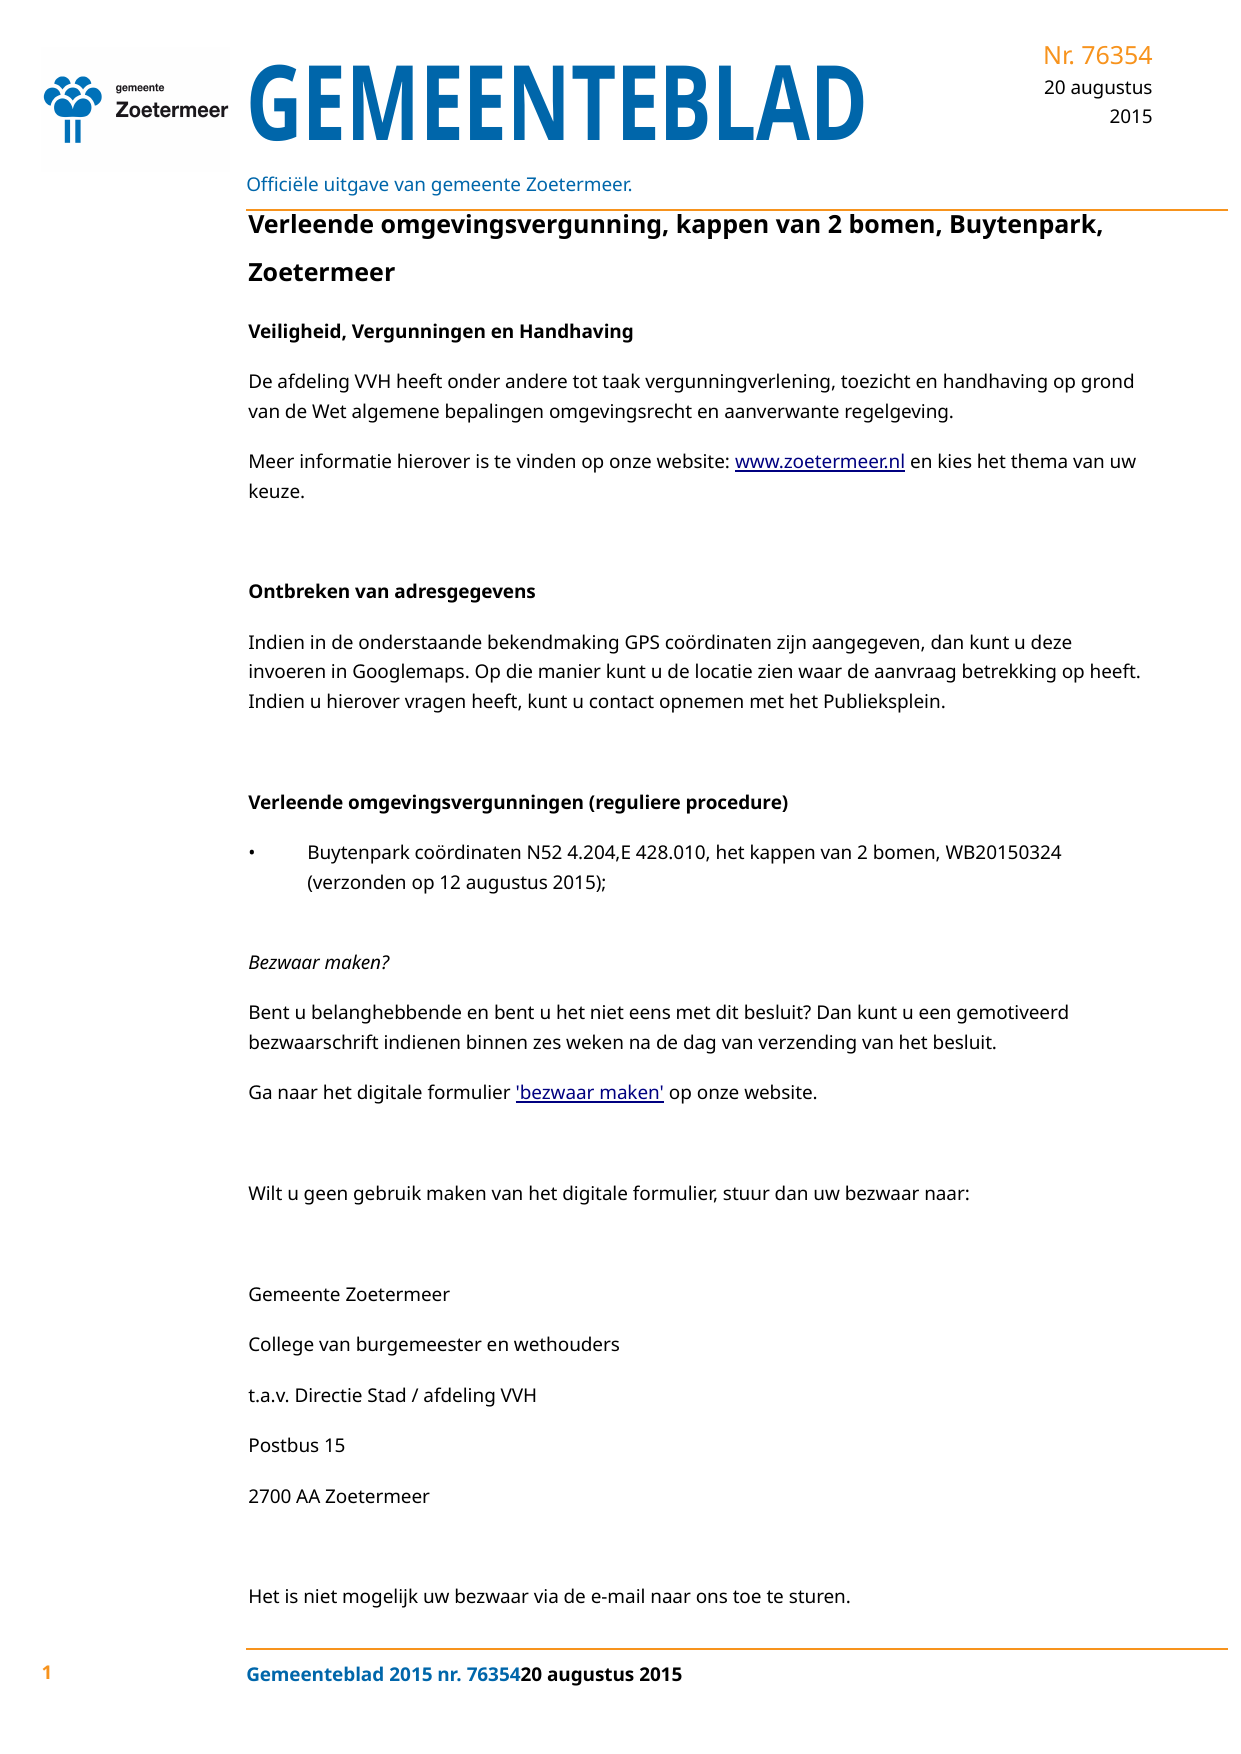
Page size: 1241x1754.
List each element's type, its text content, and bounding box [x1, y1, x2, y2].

text College van burgemeester en wethouders [248, 1332, 1152, 1357]
text 2700 AA Zoetermeer [248, 1483, 1152, 1509]
text Bent u belanghebbende en bent u het niet eens met dit besluit? Dan kunt u een gemotiveerd bezwaarschrift indienen binnen zes weken na de dag van verzending van het besluit. [248, 999, 1152, 1055]
picture [41, 47, 231, 172]
text Verleende omgevingsvergunningen (reguliere procedure) [248, 789, 1152, 815]
text t.a.v. Directie Stad / afdeling VVH [248, 1382, 1152, 1408]
text Postbus 15 [248, 1432, 1152, 1458]
text Gemeente Zoetermeer [248, 1281, 1152, 1307]
text Verleende omgevingsvergunning, kappen van 2 bomen, Buytenpark, Zoetermeer [248, 211, 1152, 288]
text Indien in de onderstaande bekendmaking GPS coördinaten zijn aangegeven, dan kunt u deze invoeren in Googlemaps. Op die manier kunt u de locatie zien waar de aanvraag betrekking op heeft. Indien u hierover vragen heeft, kunt u contact opnemen met het Publieksplein. [248, 629, 1152, 714]
text Meer informatie hierover is te vinden op onze website: www.zoetermeer.nl en kies het thema van uw keuze. [248, 448, 1152, 504]
text Wilt u geen gebruik maken van het digitale formulier, stuur dan uw bezwaar naar: [248, 1180, 1152, 1206]
text De afdeling VVH heeft onder andere tot taak vergunningverlening, toezicht en handhaving op grond van de Wet algemene bepalingen omgevingsrecht en aanverwante regelgeving. [248, 368, 1152, 424]
text Ga naar het digitale formulier 'bezwaar maken' op onze website. [248, 1079, 1152, 1105]
text Ontbreken van adresgegevens [248, 579, 1152, 604]
list Buytenpark coördinaten N52 4.204,E 428.010, het kappen van 2 bomen, WB20150324 (verzonden op 12 augustus 2015); [248, 839, 1152, 895]
text Veiligheid, Vergunningen en Handhaving [248, 318, 1152, 344]
text Het is niet mogelijk uw bezwaar via de e-mail naar ons toe te sturen. [248, 1584, 1152, 1609]
text Bezwaar maken? [248, 949, 1152, 975]
